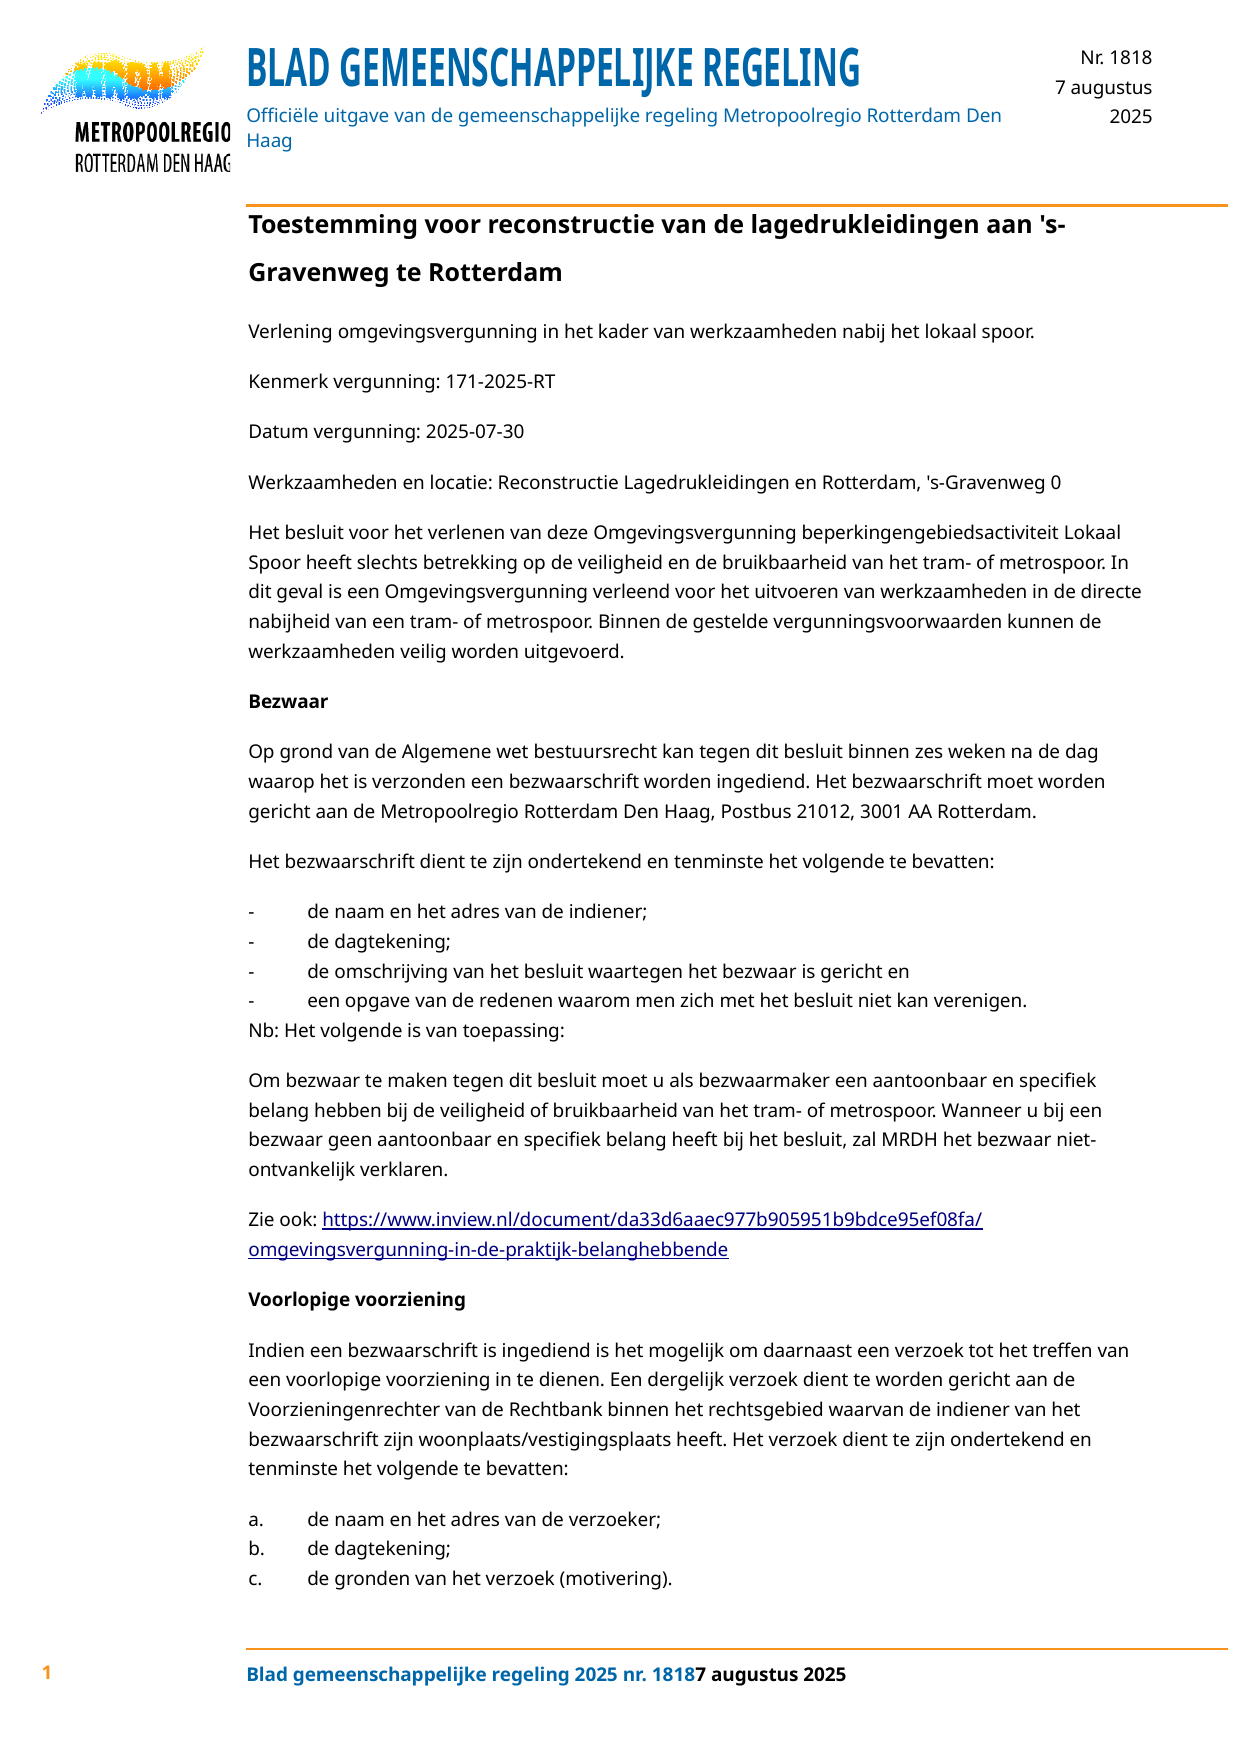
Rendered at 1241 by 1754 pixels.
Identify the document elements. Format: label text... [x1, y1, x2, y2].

list de omschrijving van het besluit waartegen het bezwaar is gericht en [248, 958, 1152, 984]
list de naam en het adres van de indiener; [248, 899, 1152, 924]
text Nb: Het volgende is van toepassing: [248, 1017, 1152, 1043]
list een opgave van de redenen waarom men zich met het besluit niet kan verenigen. [248, 987, 1152, 1013]
list de naam en het adres van de verzoeker; [248, 1506, 1152, 1532]
text Toestemming voor reconstructie van de lagedrukleidingen aan 's-Gravenweg te Rotterdam [248, 207, 1152, 288]
text Het besluit voor het verlenen van deze Omgevingsvergunning beperkingengebiedsactiviteit Lokaal Spoor heeft slechts betrekking op de veiligheid en de bruikbaarheid van het tram- of metrospoor. In dit geval is een Omgevingsvergunning verleend voor het uitvoeren van werkzaamheden in de directe nabijheid van een tram- of metrospoor. Binnen de gestelde vergunningsvoorwaarden kunnen de werkzaamheden veilig worden uitgevoerd. [248, 519, 1152, 664]
text Werkzaamheden en locatie: Reconstructie Lagedrukleidingen en Rotterdam, 's-Gravenweg 0 [248, 469, 1152, 495]
text Voorlopige voorziening [248, 1287, 1152, 1312]
list de gronden van het verzoek (motivering). [248, 1565, 1152, 1591]
text Verlening omgevingsvergunning in het kader van werkzaamheden nabij het lokaal spoor. [248, 318, 1152, 344]
text Datum vergunning: 2025-07-30 [248, 419, 1152, 444]
list de dagtekening; [248, 928, 1152, 954]
text Op grond van de Algemene wet bestuursrecht kan tegen dit besluit binnen zes weken na de dag waarop het is verzonden een bezwaarschrift worden ingediend. Het bezwaarschrift moet worden gericht aan de Metropoolregio Rotterdam Den Haag, Postbus 21012, 3001 AA Rotterdam. [248, 739, 1152, 824]
text Het bezwaarschrift dient te zijn ondertekend en tenminste het volgende te bevatten: [248, 848, 1152, 874]
text Bezwaar [248, 688, 1152, 714]
list de dagtekening; [248, 1535, 1152, 1561]
text Indien een bezwaarschrift is ingediend is het mogelijk om daarnaast een verzoek tot het treffen van een voorlopige voorziening in te dienen. Een dergelijk verzoek dient te worden gericht aan de Voorzieningenrechter van de Rechtbank binnen het rechtsgebied waarvan de indiener van het bezwaarschrift zijn woonplaats/vestigingsplaats heeft. Het verzoek dient te zijn ondertekend en tenminste het volgende te bevatten: [248, 1337, 1152, 1481]
text Om bezwaar te maken tegen dit besluit moet u als bezwaarmaker een aantoonbaar en specifiek belang hebben bij de veiligheid of bruikbaarheid van het tram- of metrospoor. Wanneer u bij een bezwaar geen aantoonbaar en specifiek belang heeft bij het besluit, zal MRDH het bezwaar niet-ontvankelijk verklaren. [248, 1067, 1152, 1182]
text Zie ook: https://www.inview.nl/document/da33d6aaec977b905951b9bdce95ef08fa/omgevingsvergunning-in-de-praktijk-belanghebbende [248, 1207, 1152, 1262]
text Kenmerk vergunning: 171-2025-RT [248, 368, 1152, 394]
picture [41, 47, 231, 172]
